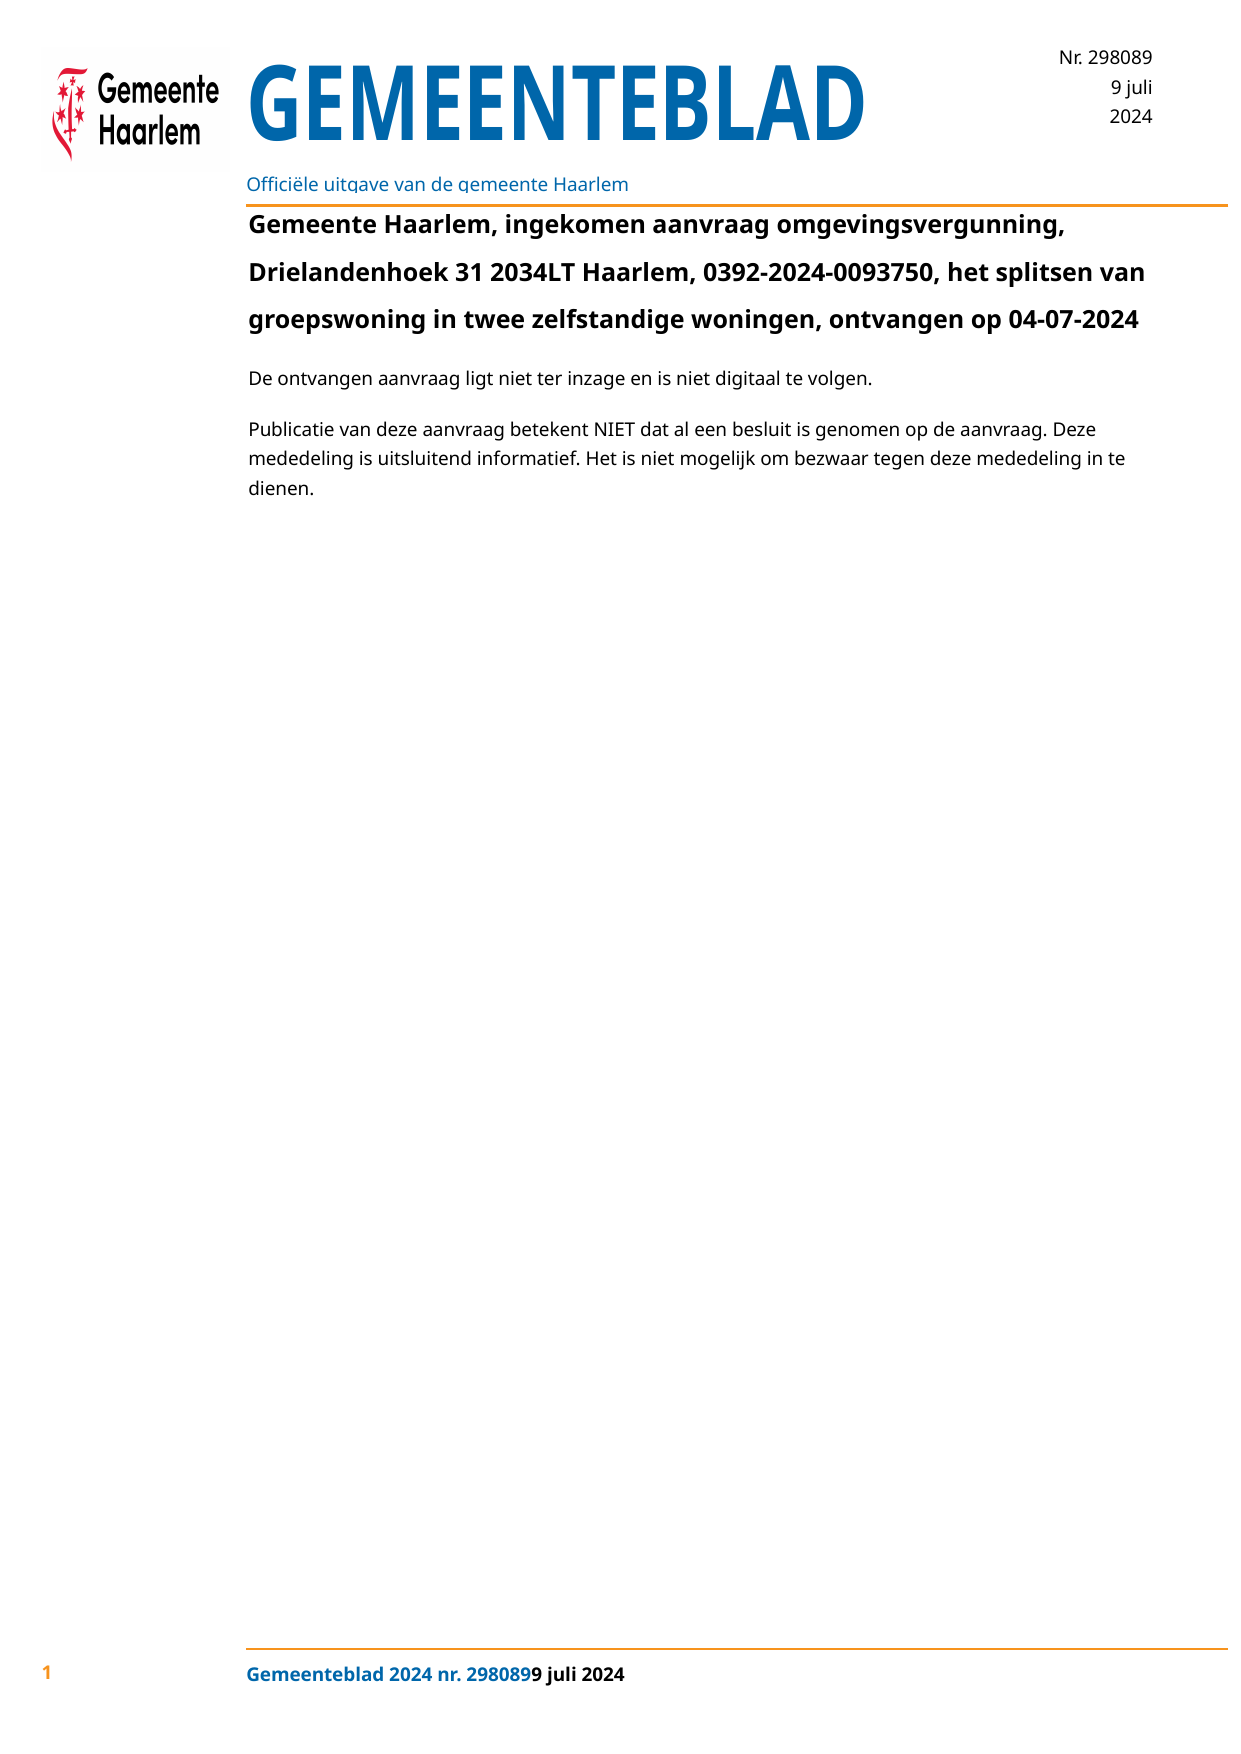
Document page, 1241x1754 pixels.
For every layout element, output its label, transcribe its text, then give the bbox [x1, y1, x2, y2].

text Publicatie van deze aanvraag betekent NIET dat al een besluit is genomen op de aanvraag. Deze mededeling is uitsluitend informatief. Het is niet mogelijk om bezwaar tegen deze mededeling in te dienen. [248, 416, 1152, 501]
text De ontvangen aanvraag ligt niet ter inzage en is niet digitaal te volgen. [248, 366, 1152, 391]
text Gemeente Haarlem, ingekomen aanvraag omgevingsvergunning, Drielandenhoek 31 2034LT Haarlem, 0392-2024-0093750, het splitsen van groepswoning in twee zelfstandige woningen, ontvangen op 04-07-2024 [248, 207, 1152, 336]
picture [41, 47, 231, 172]
